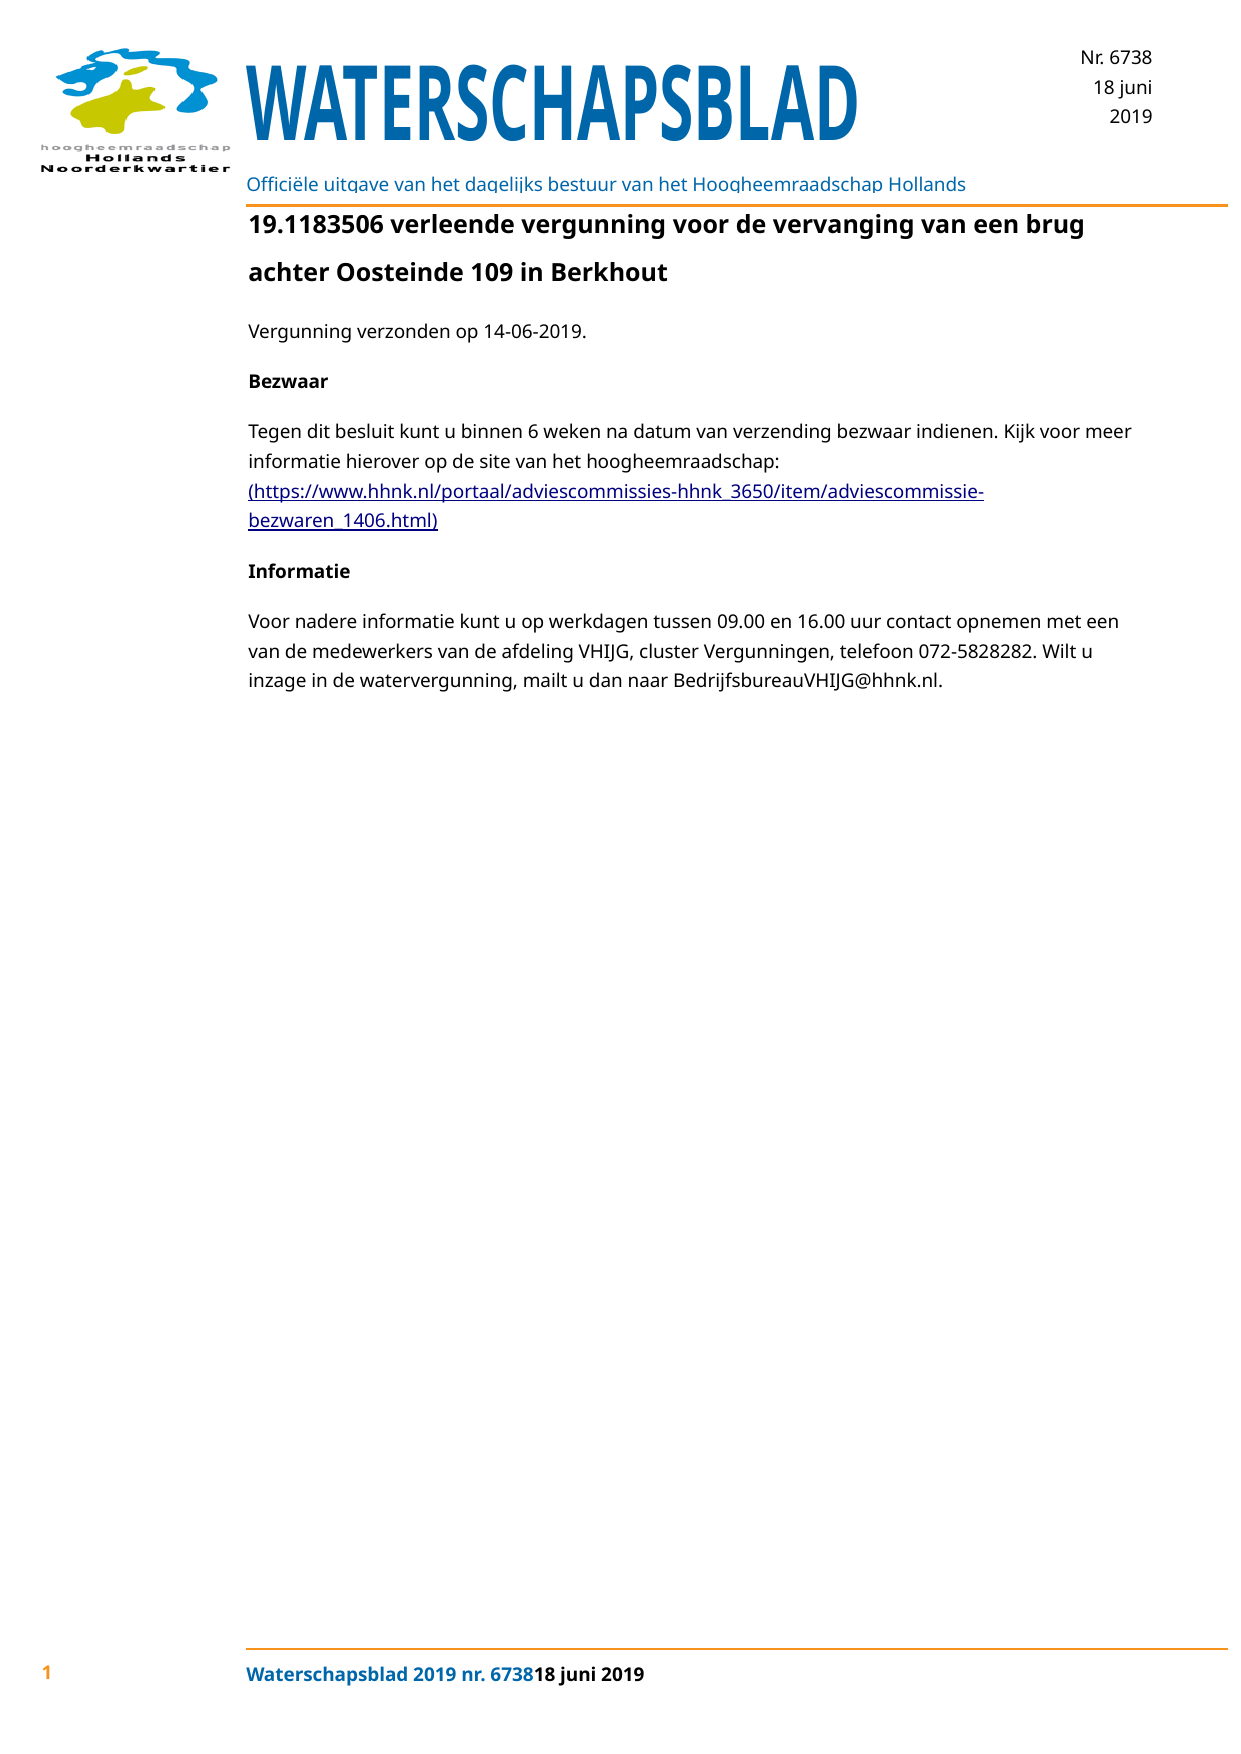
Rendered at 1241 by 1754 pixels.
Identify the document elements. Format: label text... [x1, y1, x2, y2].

text Tegen dit besluit kunt u binnen 6 weken na datum van verzending bezwaar indienen. Kijk voor meer informatie hierover op de site van het hoogheemraadschap: (https://www.hhnk.nl/portaal/adviescommissies-hhnk_3650/item/adviescommissie-bezwaren_1406.html) [248, 419, 1152, 533]
text Informatie [248, 558, 1152, 584]
text Vergunning verzonden op 14-06-2019. [248, 318, 1152, 344]
text Bezwaar [248, 368, 1152, 394]
text Voor nadere informatie kunt u op werkdagen tussen 09.00 en 16.00 uur contact opnemen met een van de medewerkers van de afdeling VHIJG, cluster Vergunningen, telefoon 072-5828282. Wilt u inzage in de watervergunning, mailt u dan naar BedrijfsbureauVHIJG@hhnk.nl. [248, 608, 1152, 693]
picture [41, 47, 231, 172]
text 19.1183506 verleende vergunning voor de vervanging van een brug achter Oosteinde 109 in Berkhout [248, 207, 1152, 288]
